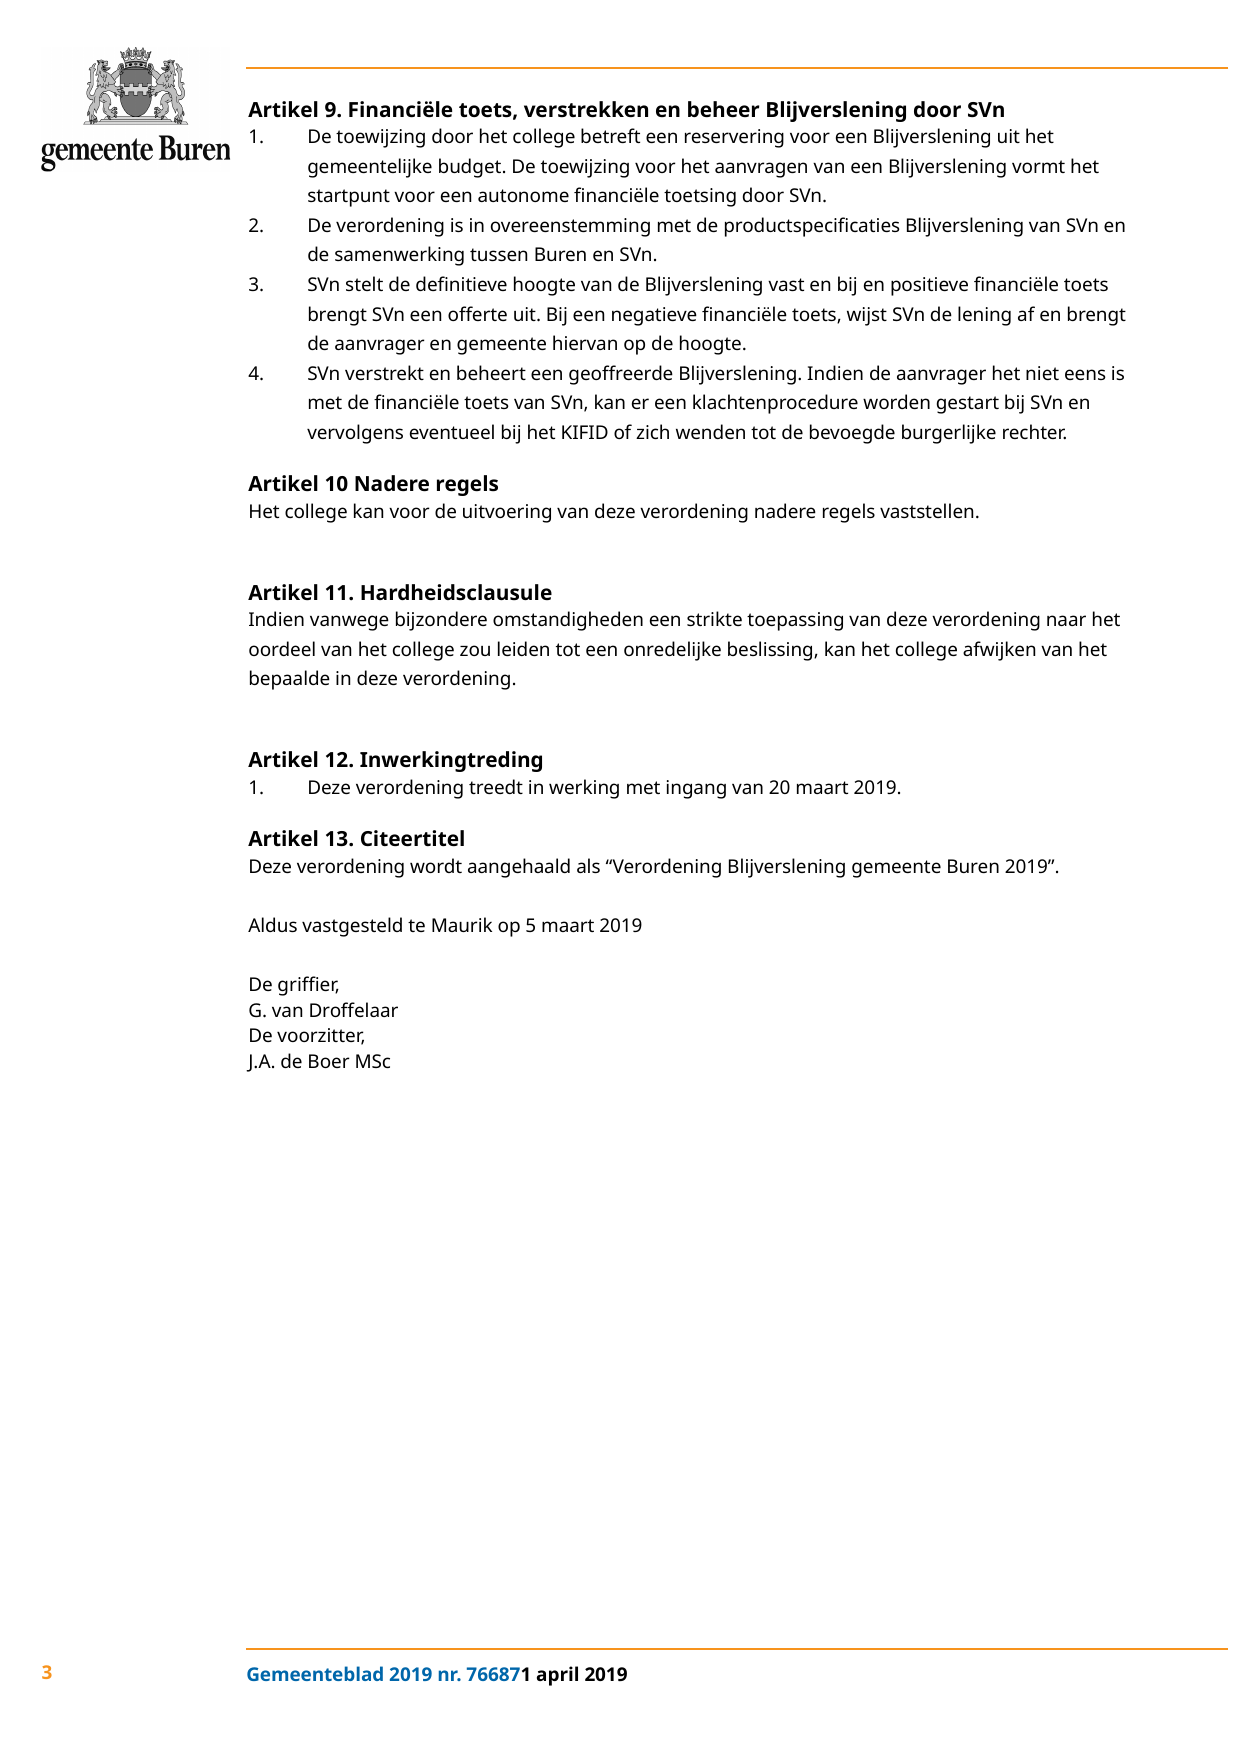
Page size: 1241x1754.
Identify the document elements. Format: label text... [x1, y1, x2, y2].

text Artikel 10 Nadere regels [248, 469, 1152, 498]
text Deze verordening wordt aangehaald als “Verordening Blijverslening gemeente Buren 2019”. [248, 853, 1152, 878]
picture [41, 47, 231, 172]
text Artikel 11. Hardheidsclausule [248, 578, 1152, 606]
text De griffier, [248, 971, 1152, 997]
text J.A. de Boer MSc [248, 1048, 1152, 1074]
text Artikel 13. Citeertitel [248, 824, 1152, 853]
list SVn stelt de definitieve hoogte van de Blijverslening vast en bij en positieve financiële toets brengt SVn een offerte uit. Bij een negatieve financiële toets, wijst SVn de lening af en brengt de aanvrager en gemeente hiervan op de hoogte. [248, 271, 1152, 356]
text G. van Droffelaar [248, 997, 1152, 1023]
text De voorzitter, [248, 1023, 1152, 1048]
text Artikel 9. Financiële toets, verstrekken en beheer Blijverslening door SVn [248, 95, 1152, 123]
list Deze verordening treedt in werking met ingang van 20 maart 2019. [248, 774, 1152, 800]
text Aldus vastgesteld te Maurik op 5 maart 2019 [248, 912, 1152, 938]
text Artikel 12. Inwerkingtreding [248, 746, 1152, 774]
list De verordening is in overeenstemming met de productspecificaties Blijverslening van SVn en de samenwerking tussen Buren en SVn. [248, 212, 1152, 267]
text Indien vanwege bijzondere omstandigheden een strikte toepassing van deze verordening naar het oordeel van het college zou leiden tot een onredelijke beslissing, kan het college afwijken van het bepaalde in deze verordening. [248, 606, 1152, 691]
list SVn verstrekt en beheert een geoffreerde Blijverslening. Indien de aanvrager het niet eens is met de financiële toets van SVn, kan er een klachtenprocedure worden gestart bij SVn en vervolgens eventueel bij het KIFID of zich wenden tot de bevoegde burgerlijke rechter. [248, 360, 1152, 445]
text Het college kan voor de uitvoering van deze verordening nadere regels vaststellen. [248, 498, 1152, 524]
list De toewijzing door het college betreft een reservering voor een Blijverslening uit het gemeentelijke budget. De toewijzing voor het aanvragen van een Blijverslening vormt het startpunt voor een autonome financiële toetsing door SVn. [248, 123, 1152, 208]
